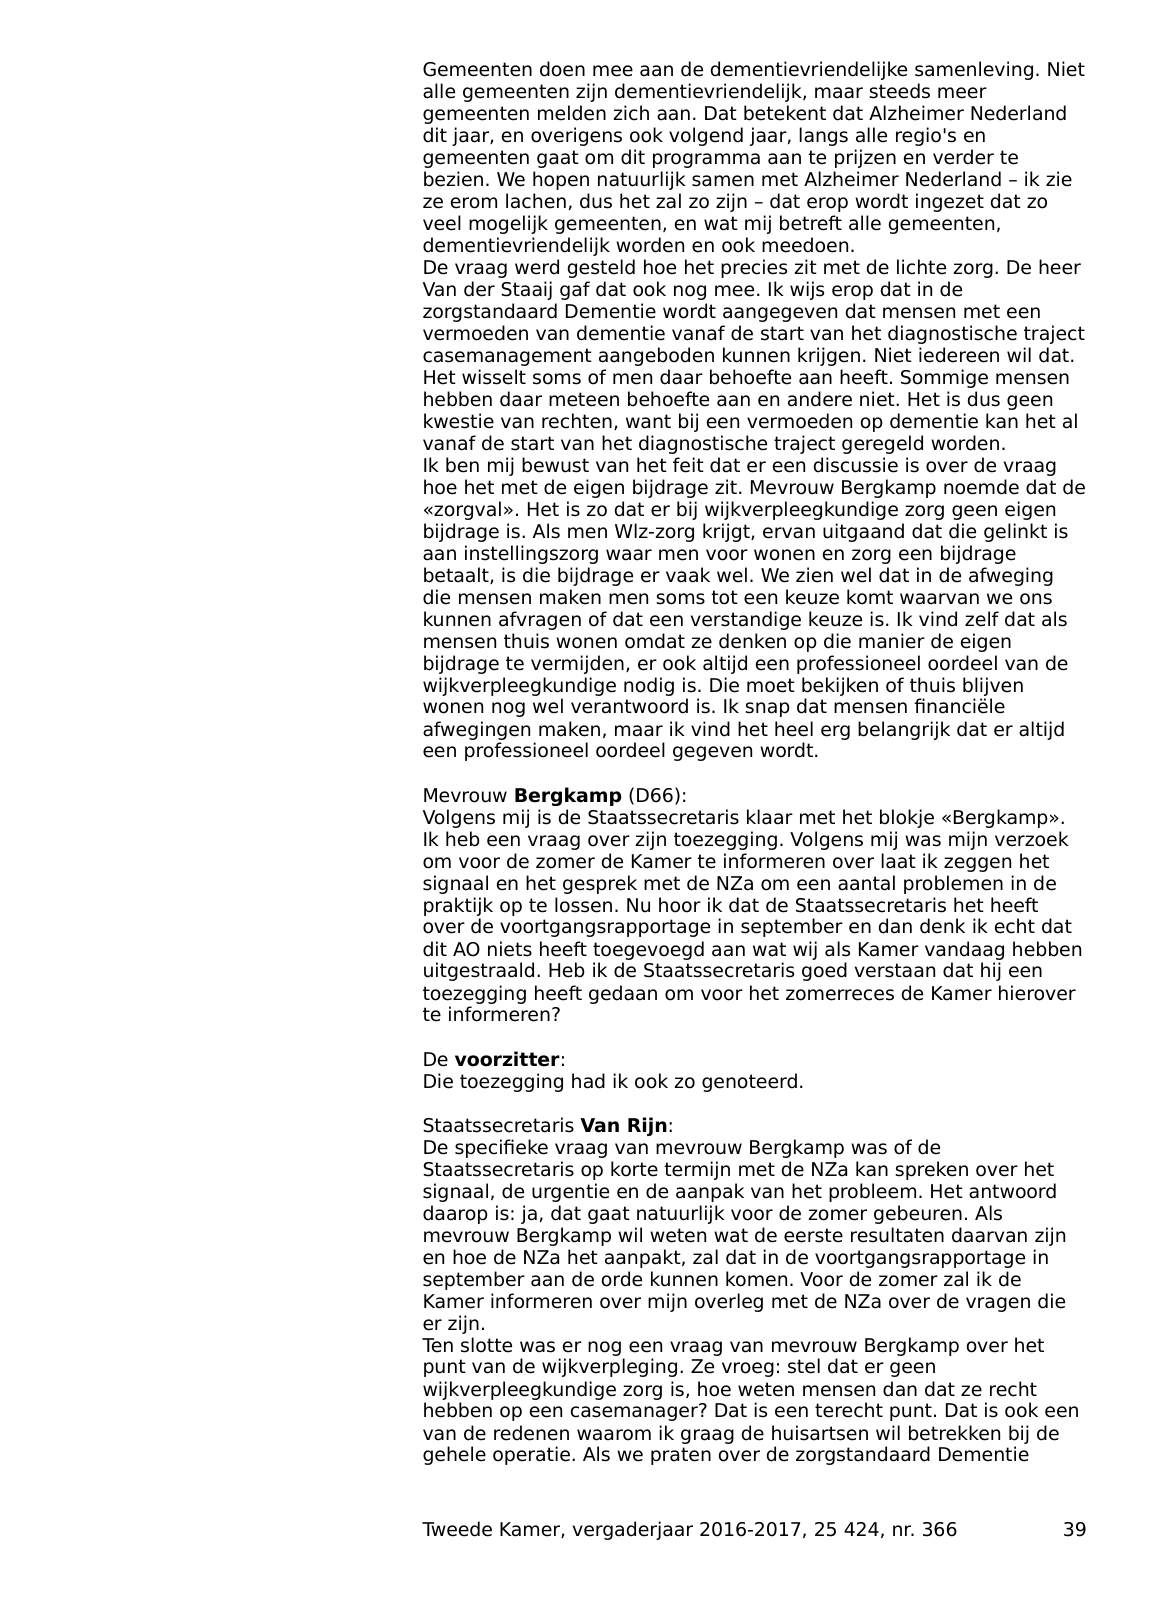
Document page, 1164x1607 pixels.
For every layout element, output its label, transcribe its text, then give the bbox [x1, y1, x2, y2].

text Mevrouw Bergkamp (D66): [422, 784, 1087, 807]
text Die toezegging had ik ook zo genoteerd. [422, 1071, 1087, 1092]
text Staatssecretaris Van Rijn: [422, 1115, 1087, 1137]
text De voorzitter: [422, 1048, 1087, 1071]
text Ten slotte was er nog een vraag van mevrouw Bergkamp over het punt van de wijkverpleging. Ze vroeg: stel dat er geen wijkverpleegkundige zorg is, hoe weten mensen dan dat ze recht hebben op een casemanager? Dat is een terecht punt. Dat is ook een van de redenen waarom ik graag de huisartsen wil betrekken bij de gehele operatie. Als we praten over de zorgstandaard Dementie [422, 1334, 1087, 1466]
text Volgens mij is de Staatssecretaris klaar met het blokje «Bergkamp». Ik heb een vraag over zijn toezegging. Volgens mij was mijn verzoek om voor de zomer de Kamer te informeren over laat ik zeggen het signaal en het gesprek met de NZa om een aantal problemen in de praktijk op te lossen. Nu hoor ik dat de Staatssecretaris het heeft over de voortgangsrapportage in september en dan denk ik echt dat dit AO niets heeft toegevoegd aan wat wij als Kamer vandaag hebben uitgestraald. Heb ik de Staatssecretaris goed verstaan dat hij een toezegging heeft gedaan om voor het zomerreces de Kamer hierover te informeren? [422, 807, 1087, 1026]
text De specifieke vraag van mevrouw Bergkamp was of de Staatssecretaris op korte termijn met de NZa kan spreken over het signaal, de urgentie en de aanpak van het probleem. Het antwoord daarop is: ja, dat gaat natuurlijk voor de zomer gebeuren. Als mevrouw Bergkamp wil weten wat de eerste resultaten daarvan zijn en hoe de NZa het aanpakt, zal dat in de voortgangsrapportage in september aan de orde kunnen komen. Voor de zomer zal ik de Kamer informeren over mijn overleg met de NZa over de vragen die er zijn. [422, 1137, 1087, 1334]
text De vraag werd gesteld hoe het precies zit met de lichte zorg. De heer Van der Staaij gaf dat ook nog mee. Ik wijs erop dat in de zorgstandaard Dementie wordt aangegeven dat mensen met een vermoeden van dementie vanaf de start van het diagnostische traject casemanagement aangeboden kunnen krijgen. Niet iedereen wil dat. Het wisselt soms of men daar behoefte aan heeft. Sommige mensen hebben daar meteen behoefte aan en andere niet. Het is dus geen kwestie van rechten, want bij een vermoeden op dementie kan het al vanaf de start van het diagnostische traject geregeld worden. [422, 257, 1087, 455]
text Gemeenten doen mee aan de dementievriendelijke samenleving. Niet alle gemeenten zijn dementievriendelijk, maar steeds meer gemeenten melden zich aan. Dat betekent dat Alzheimer Nederland dit jaar, en overigens ook volgend jaar, langs alle regio's en gemeenten gaat om dit programma aan te prijzen en verder te bezien. We hopen natuurlijk samen met Alzheimer Nederland – ik zie ze erom lachen, dus het zal zo zijn – dat erop wordt ingezet dat zo veel mogelijk gemeenten, en wat mij betreft alle gemeenten, dementievriendelijk worden en ook meedoen. [422, 59, 1087, 257]
text Ik ben mij bewust van het feit dat er een discussie is over de vraag hoe het met de eigen bijdrage zit. Mevrouw Bergkamp noemde dat de «zorgval». Het is zo dat er bij wijkverpleegkundige zorg geen eigen bijdrage is. Als men Wlz-zorg krijgt, ervan uitgaand dat die gelinkt is aan instellingszorg waar men voor wonen en zorg een bijdrage betaalt, is die bijdrage er vaak wel. We zien wel dat in de afweging die mensen maken men soms tot een keuze komt waarvan we ons kunnen afvragen of dat een verstandige keuze is. Ik vind zelf dat als mensen thuis wonen omdat ze denken op die manier de eigen bijdrage te vermijden, er ook altijd een professioneel oordeel van de wijkverpleegkundige nodig is. Die moet bekijken of thuis blijven wonen nog wel verantwoord is. Ik snap dat mensen financiële afwegingen maken, maar ik vind het heel erg belangrijk dat er altijd een professioneel oordeel gegeven wordt. [422, 455, 1087, 762]
